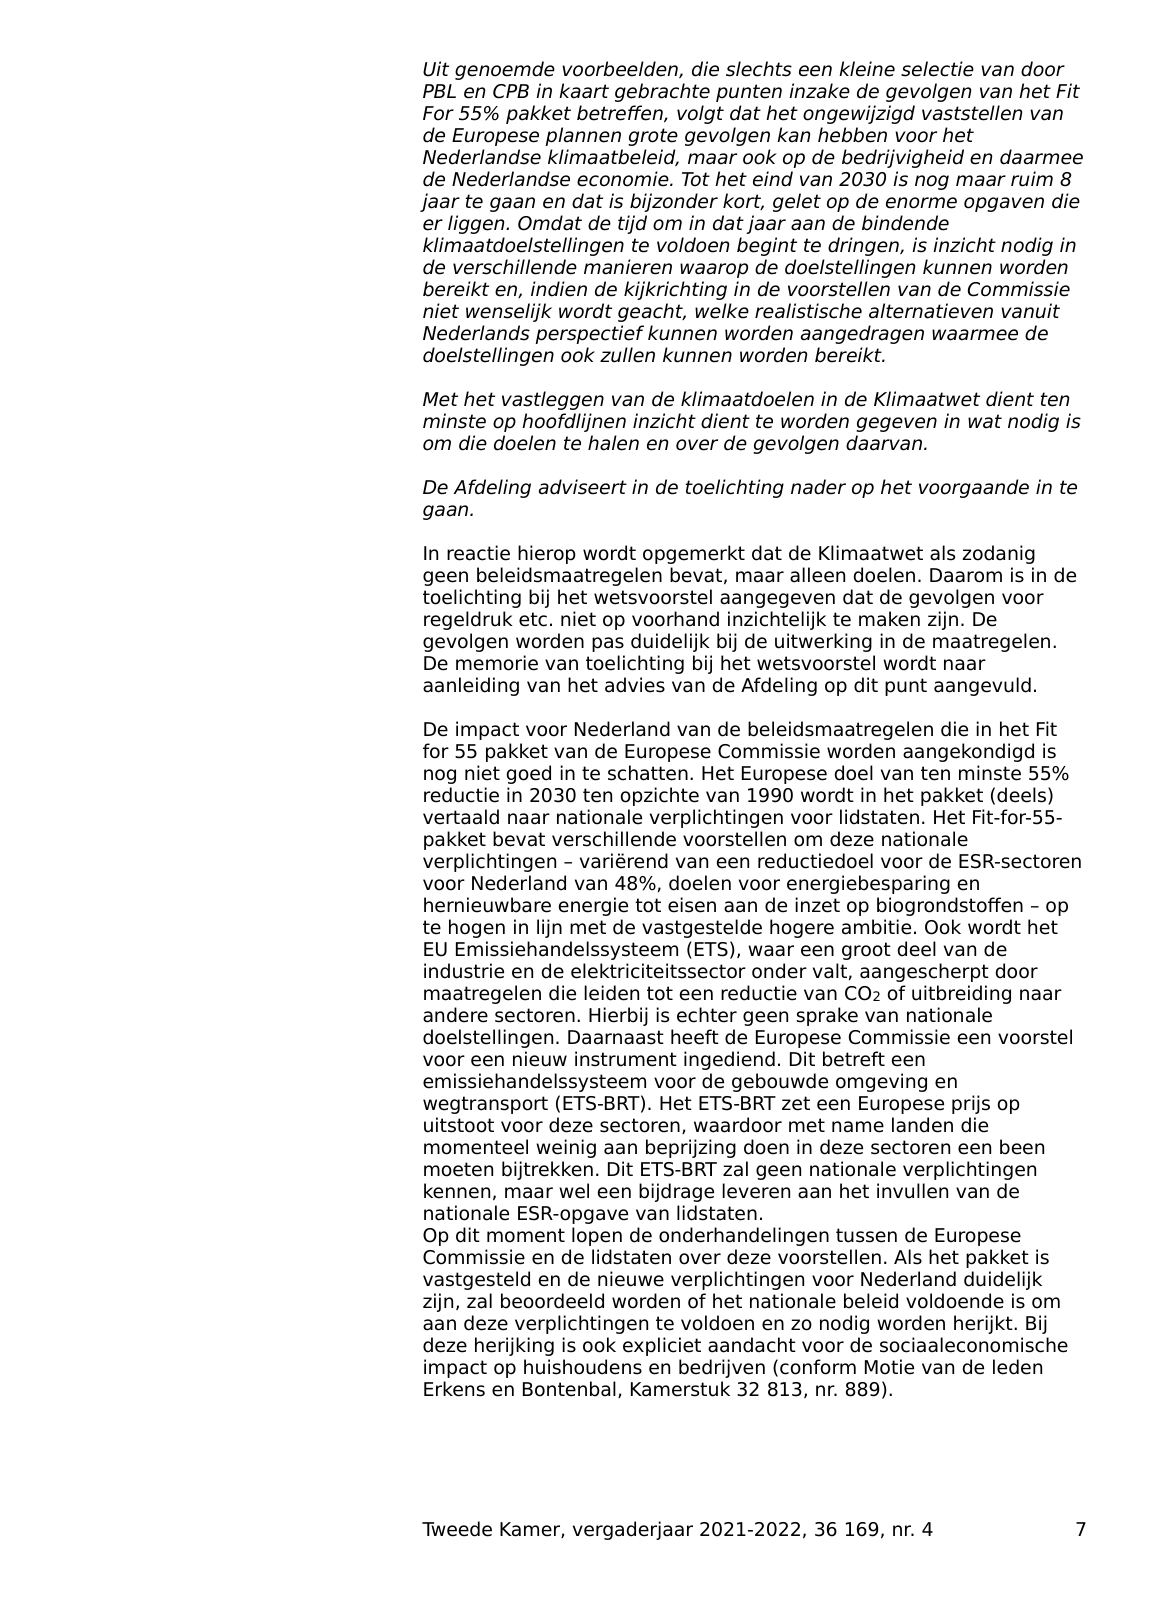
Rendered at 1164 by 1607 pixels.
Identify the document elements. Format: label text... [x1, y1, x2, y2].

text Met het vastleggen van de klimaatdoelen in de Klimaatwet dient ten minste op hoofdlijnen inzicht dient te worden gegeven in wat nodig is om die doelen te halen en over de gevolgen daarvan. [422, 389, 1087, 455]
text Op dit moment lopen de onderhandelingen tussen de Europese Commissie en de lidstaten over deze voorstellen. Als het pakket is vastgesteld en de nieuwe verplichtingen voor Nederland duidelijk zijn, zal beoordeeld worden of het nationale beleid voldoende is om aan deze verplichtingen te voldoen en zo nodig worden herijkt. Bij deze herijking is ook expliciet aandacht voor de sociaaleconomische impact op huishoudens en bedrijven (conform Motie van de leden Erkens en Bontenbal, Kamerstuk 32 813, nr. 889). [422, 1225, 1087, 1401]
text In reactie hierop wordt opgemerkt dat de Klimaatwet als zodanig geen beleidsmaatregelen bevat, maar alleen doelen. Daarom is in de toelichting bij het wetsvoorstel aangegeven dat de gevolgen voor regeldruk etc. niet op voorhand inzichtelijk te maken zijn. De gevolgen worden pas duidelijk bij de uitwerking in de maatregelen. De memorie van toelichting bij het wetsvoorstel wordt naar aanleiding van het advies van de Afdeling op dit punt aangevuld. [422, 543, 1087, 697]
text Uit genoemde voorbeelden, die slechts een kleine selectie van door PBL en CPB in kaart gebrachte punten inzake de gevolgen van het Fit For 55% pakket betreffen, volgt dat het ongewijzigd vaststellen van de Europese plannen grote gevolgen kan hebben voor het Nederlandse klimaatbeleid, maar ook op de bedrijvigheid en daarmee de Nederlandse economie. Tot het eind van 2030 is nog maar ruim 8 jaar te gaan en dat is bijzonder kort, gelet op de enorme opgaven die er liggen. Omdat de tijd om in dat jaar aan de bindende klimaatdoelstellingen te voldoen begint te dringen, is inzicht nodig in de verschillende manieren waarop de doelstellingen kunnen worden bereikt en, indien de kijkrichting in de voorstellen van de Commissie niet wenselijk wordt geacht, welke realistische alternatieven vanuit Nederlands perspectief kunnen worden aangedragen waarmee de doelstellingen ook zullen kunnen worden bereikt. [422, 59, 1087, 367]
text De impact voor Nederland van de beleidsmaatregelen die in het Fit for 55 pakket van de Europese Commissie worden aangekondigd is nog niet goed in te schatten. Het Europese doel van ten minste 55% reductie in 2030 ten opzichte van 1990 wordt in het pakket (deels) vertaald naar nationale verplichtingen voor lidstaten. Het Fit-for-55-pakket bevat verschillende voorstellen om deze nationale verplichtingen – variërend van een reductiedoel voor de ESR-sectoren voor Nederland van 48%, doelen voor energiebesparing en hernieuwbare energie tot eisen aan de inzet op biogrondstoffen – op te hogen in lijn met de vastgestelde hogere ambitie. Ook wordt het EU Emissiehandelssysteem (ETS), waar een groot deel van de industrie en de elektriciteitssector onder valt, aangescherpt door maatregelen die leiden tot een reductie van CO2 of uitbreiding naar andere sectoren. Hierbij is echter geen sprake van nationale doelstellingen. Daarnaast heeft de Europese Commissie een voorstel voor een nieuw instrument ingediend. Dit betreft een emissiehandelssysteem voor de gebouwde omgeving en wegtransport (ETS-BRT). Het ETS-BRT zet een Europese prijs op uitstoot voor deze sectoren, waardoor met name landen die momenteel weinig aan beprijzing doen in deze sectoren een been moeten bijtrekken. Dit ETS-BRT zal geen nationale verplichtingen kennen, maar wel een bijdrage leveren aan het invullen van de nationale ESR-opgave van lidstaten. [422, 719, 1087, 1225]
text De Afdeling adviseert in de toelichting nader op het voorgaande in te gaan. [422, 477, 1087, 521]
